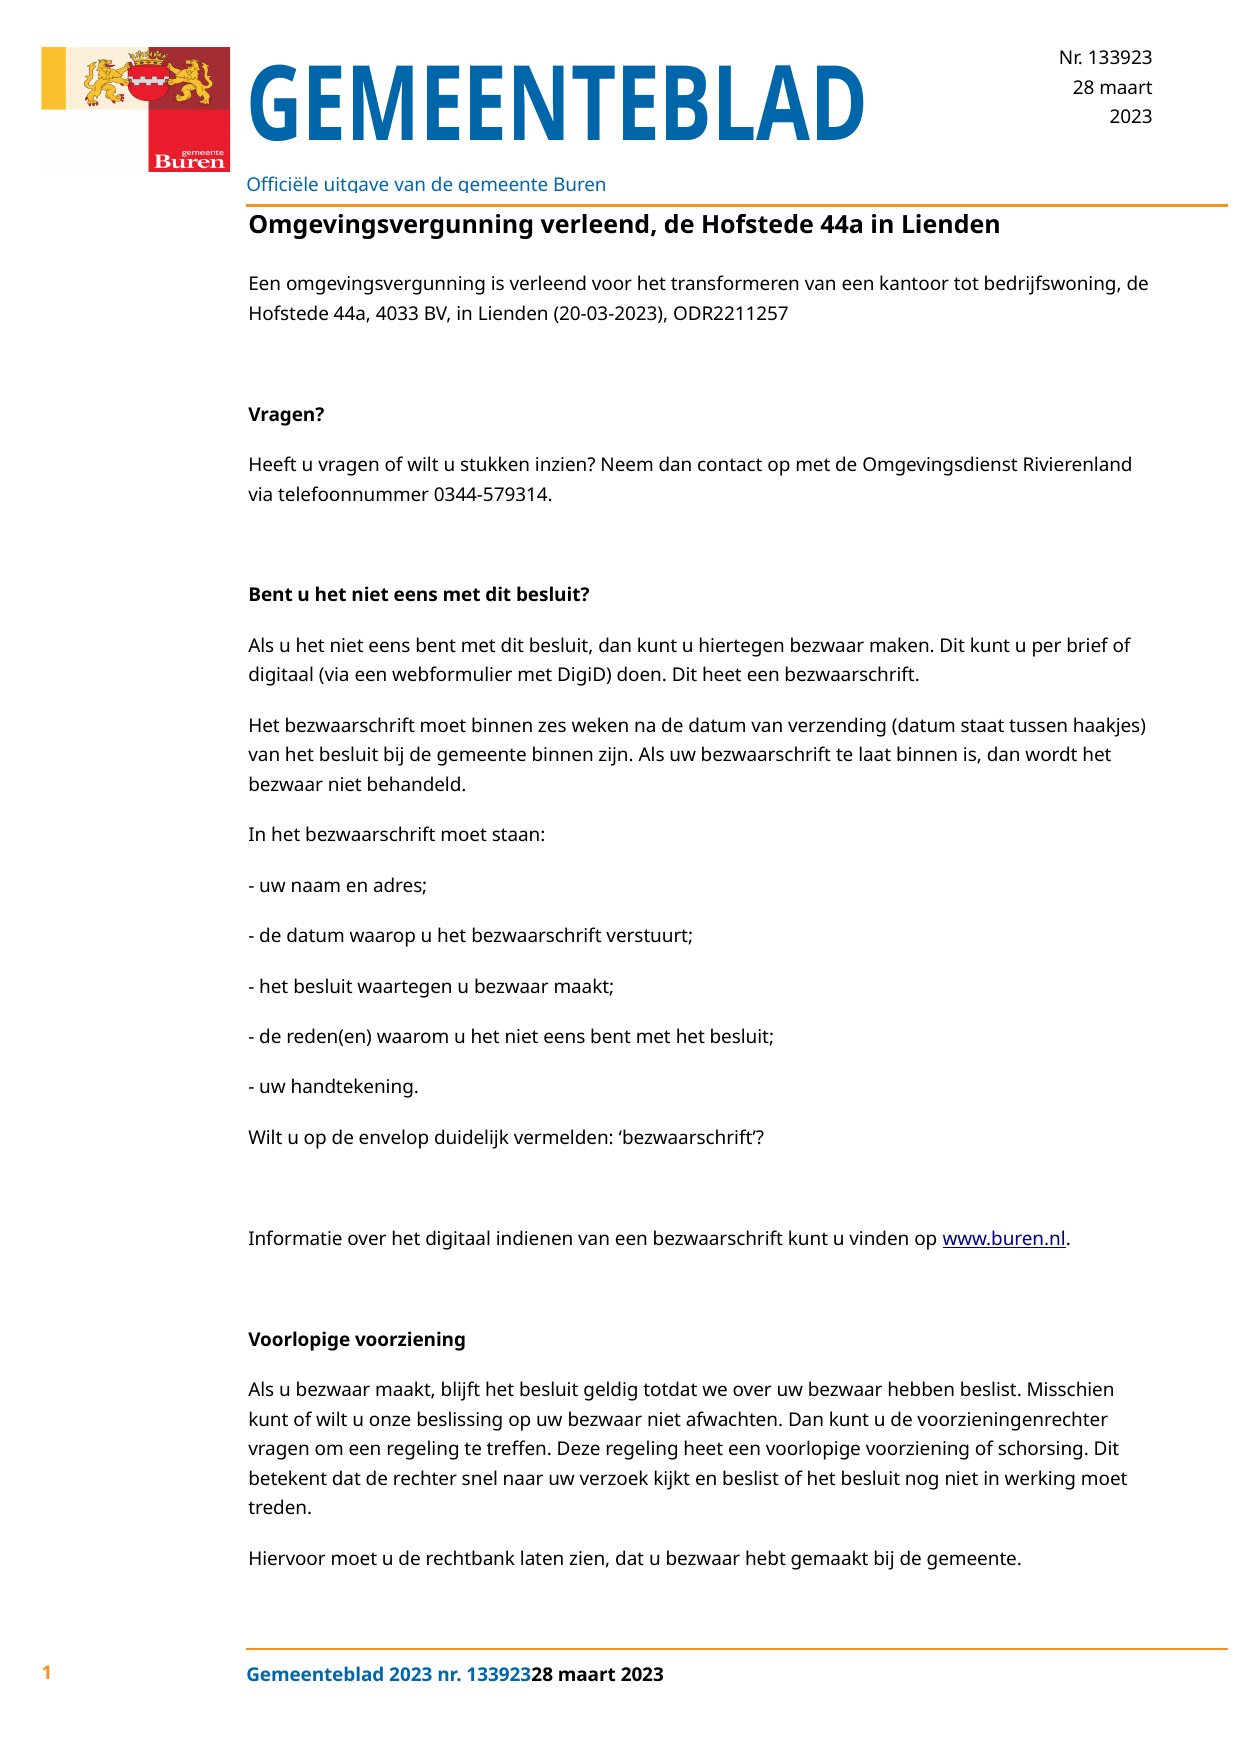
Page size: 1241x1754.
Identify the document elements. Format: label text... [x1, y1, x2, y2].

text - uw naam en adres; [248, 872, 1152, 898]
text Omgevingsvergunning verleend, de Hofstede 44a in Lienden [248, 207, 1152, 241]
text Als u het niet eens bent met dit besluit, dan kunt u hiertegen bezwaar maken. Dit kunt u per brief of digitaal (via een webformulier met DigiD) doen. Dit heet een bezwaarschrift. [248, 632, 1152, 687]
text Bent u het niet eens met dit besluit? [248, 582, 1152, 607]
text Heeft u vragen of wilt u stukken inzien? Neem dan contact op met de Omgevingsdienst Rivierenland via telefoonnummer 0344-579314. [248, 451, 1152, 506]
text Hiervoor moet u de rechtbank laten zien, dat u bezwaar hebt gemaakt bij de gemeente. [248, 1545, 1152, 1571]
text - de datum waarop u het bezwaarschrift verstuurt; [248, 922, 1152, 948]
text - het besluit waartegen u bezwaar maakt; [248, 973, 1152, 998]
text Als u bezwaar maakt, blijft het besluit geldig totdat we over uw bezwaar hebben beslist. Misschien kunt of wilt u onze beslissing op uw bezwaar niet afwachten. Dan kunt u de voorzieningenrechter vragen om een regeling te treffen. Deze regeling heet een voorlopige voorziening of schorsing. Dit betekent dat de rechter snel naar uw verzoek kijkt en beslist of het besluit nog niet in werking moet treden. [248, 1376, 1152, 1520]
text - de reden(en) waarom u het niet eens bent met het besluit; [248, 1023, 1152, 1049]
text Vragen? [248, 401, 1152, 426]
text Het bezwaarschrift moet binnen zes weken na de datum van verzending (datum staat tussen haakjes) van het besluit bij de gemeente binnen zijn. Als uw bezwaarschrift te laat binnen is, dan wordt het bezwaar niet behandeld. [248, 712, 1152, 797]
picture [41, 47, 231, 172]
text Informatie over het digitaal indienen van een bezwaarschrift kunt u vinden op www.buren.nl. [248, 1225, 1152, 1251]
text Voorlopige voorziening [248, 1326, 1152, 1351]
text - uw handtekening. [248, 1074, 1152, 1099]
text In het bezwaarschrift moet staan: [248, 822, 1152, 847]
text Een omgevingsvergunning is verleend voor het transformeren van een kantoor tot bedrijfswoning, de Hofstede 44a, 4033 BV, in Lienden (20-03-2023), ODR2211257 [248, 270, 1152, 326]
text Wilt u op de envelop duidelijk vermelden: ‘bezwaarschrift’? [248, 1124, 1152, 1150]
